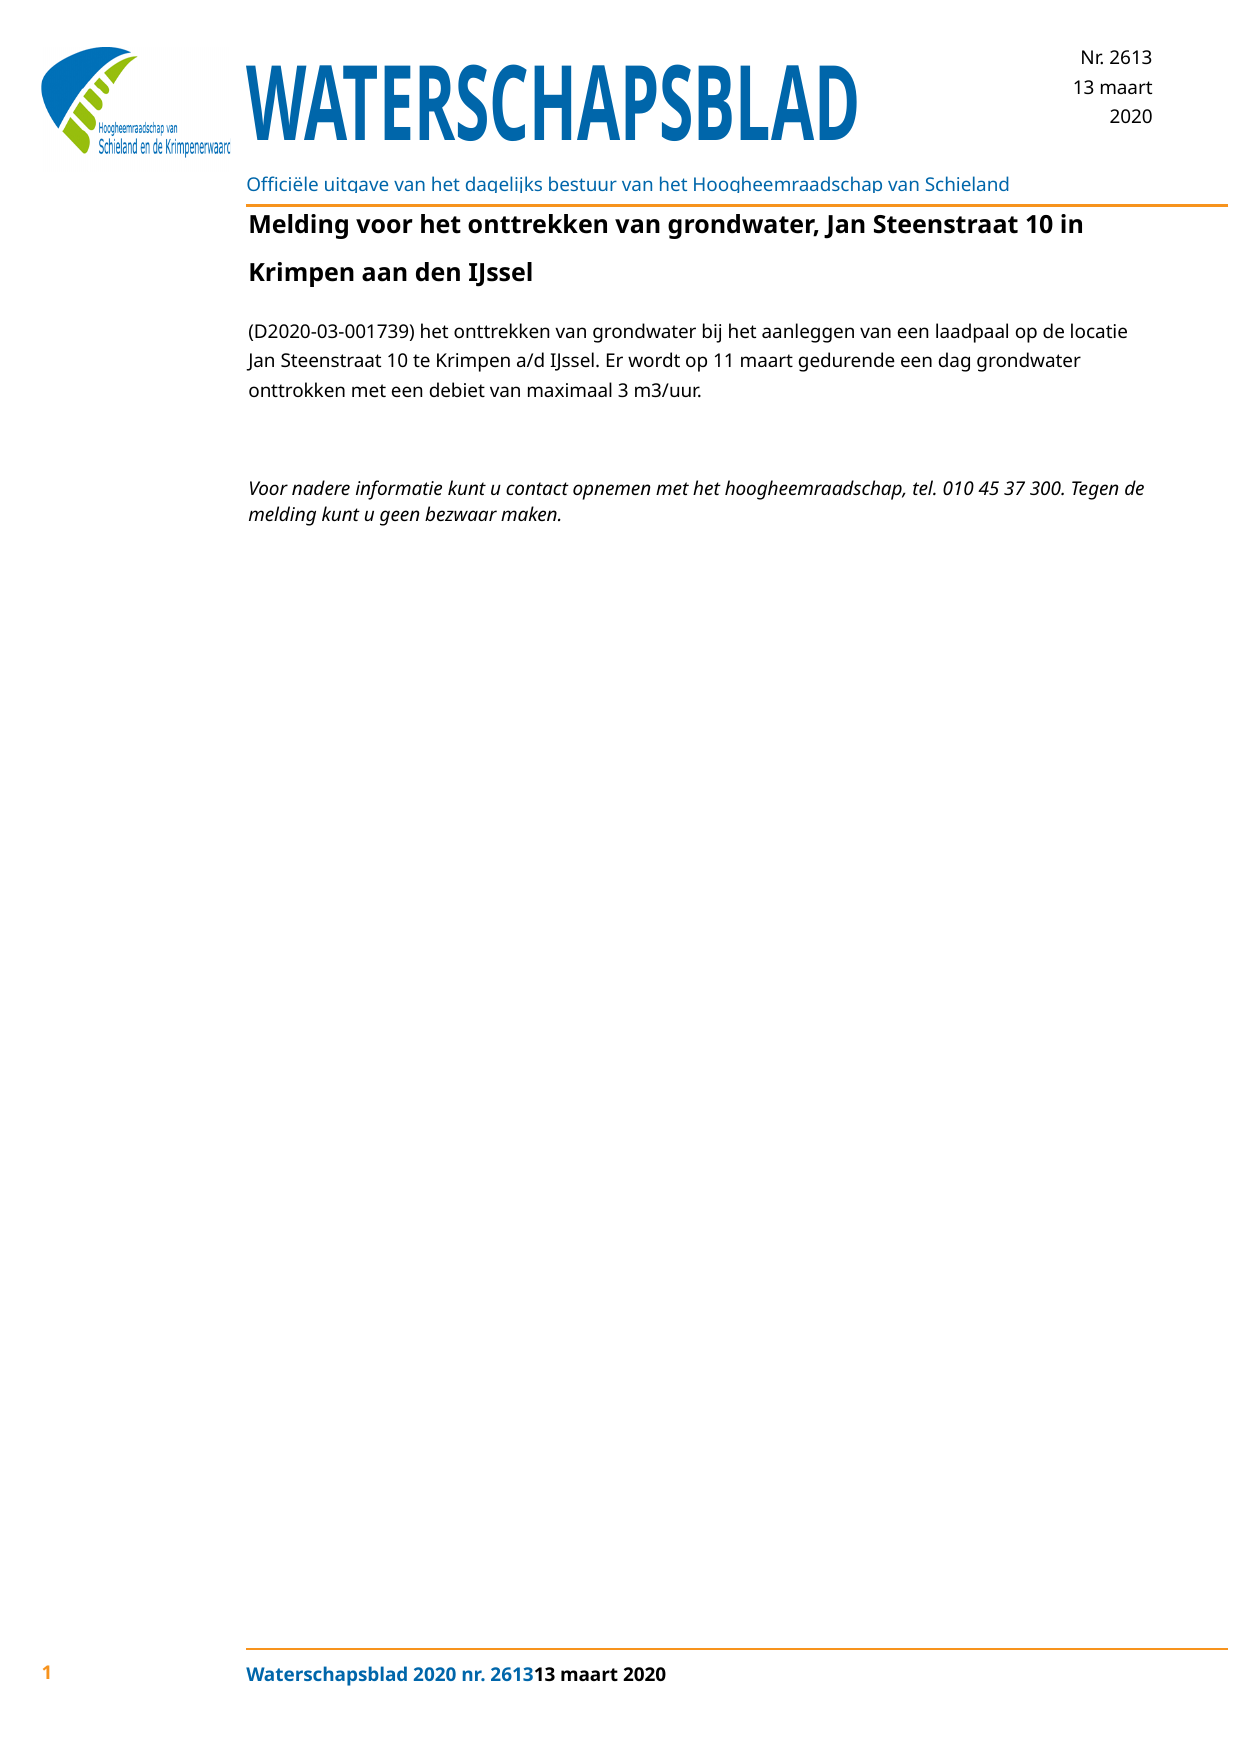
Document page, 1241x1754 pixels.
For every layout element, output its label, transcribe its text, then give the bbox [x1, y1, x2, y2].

text Melding voor het onttrekken van grondwater, Jan Steenstraat 10 in Krimpen aan den IJssel [248, 207, 1152, 288]
picture [41, 47, 231, 172]
text Voor nadere informatie kunt u contact opnemen met het hoogheemraadschap, tel. 010 45 37 300. Tegen de melding kunt u geen bezwaar maken. [248, 475, 1152, 527]
text (D2020-03-001739) het onttrekken van grondwater bij het aanleggen van een laadpaal op de locatie Jan Steenstraat 10 te Krimpen a/d IJssel. Er wordt op 11 maart gedurende een dag grondwater onttrokken met een debiet van maximaal 3 m3/uur. [248, 318, 1152, 403]
